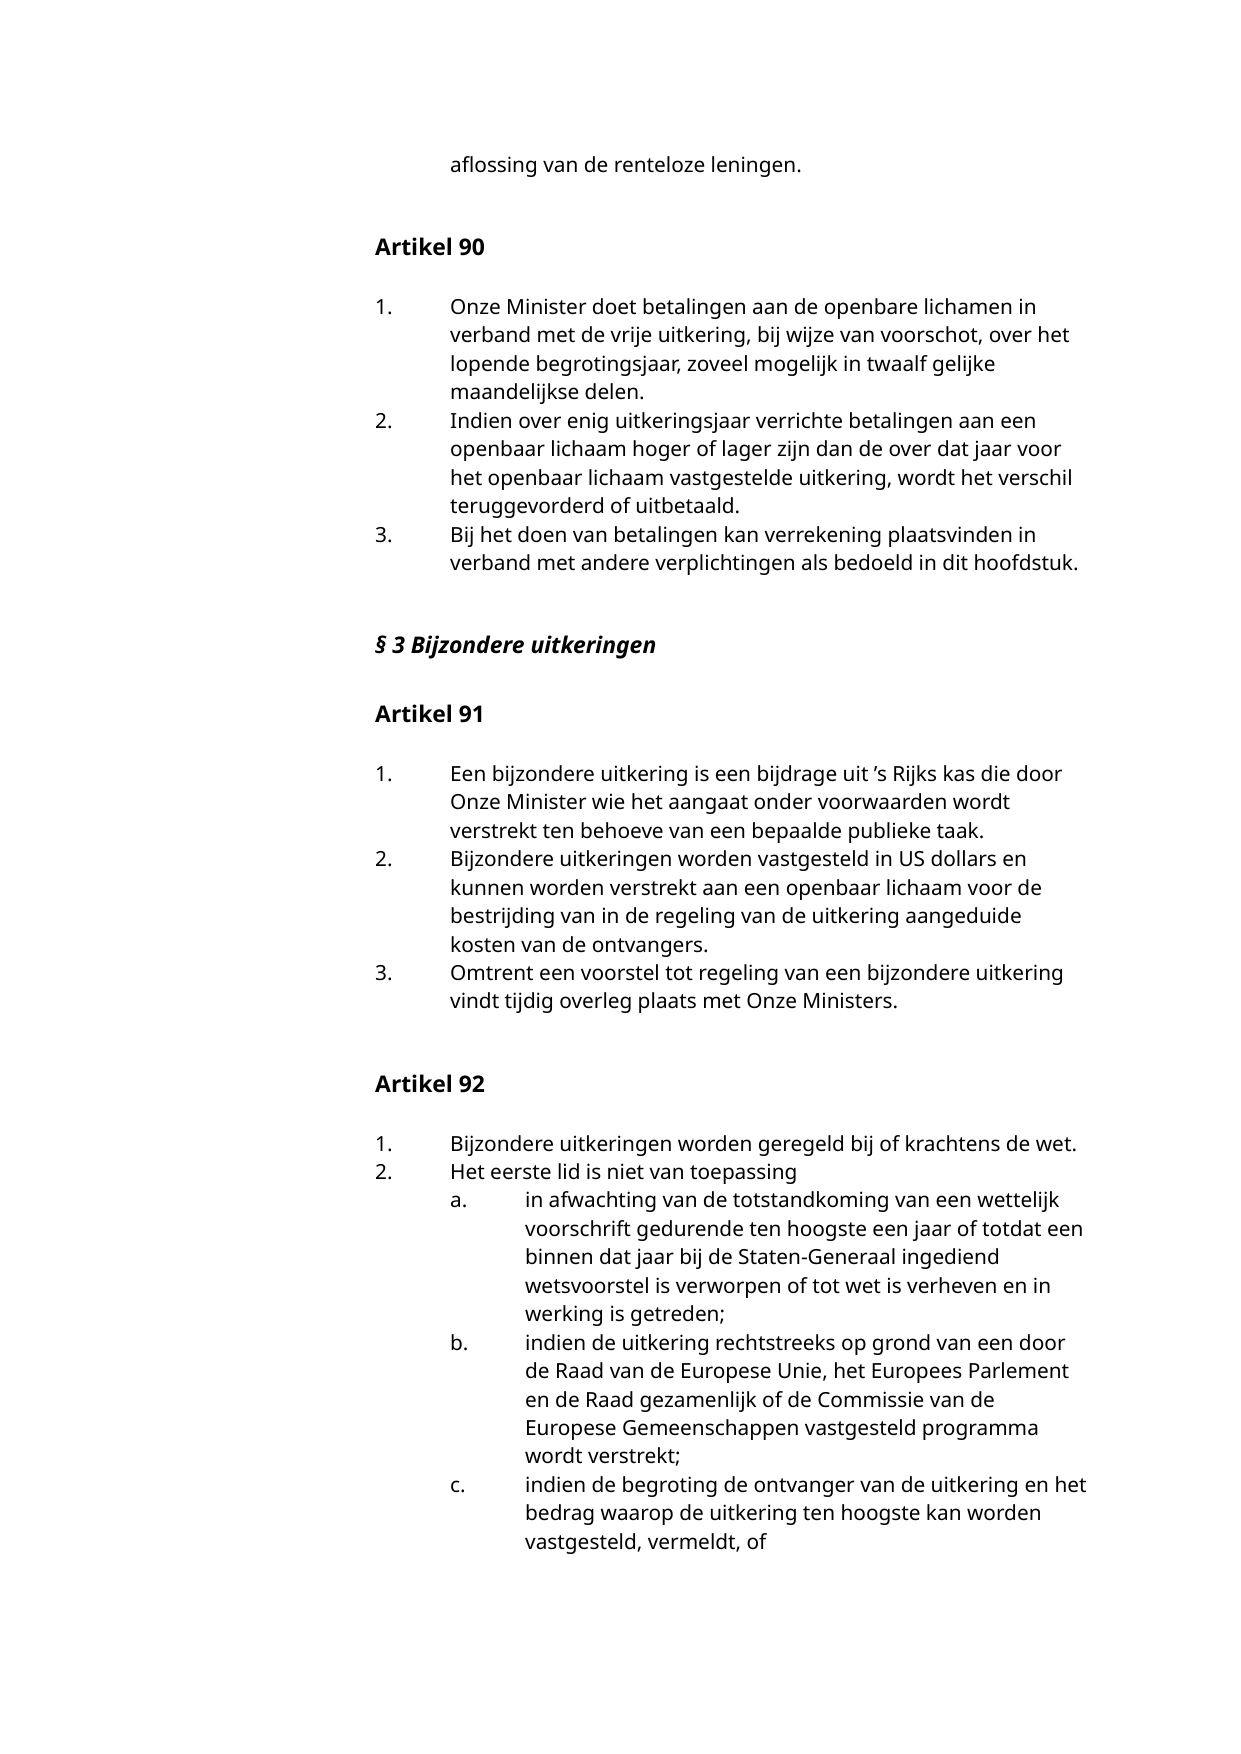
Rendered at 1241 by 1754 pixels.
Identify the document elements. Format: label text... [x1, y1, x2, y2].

subtitle Artikel 92 [375, 1067, 1090, 1099]
list Het eerste lid is niet van toepassing [375, 1157, 1090, 1186]
list indien de begroting de ontvanger van de uitkering en het bedrag waarop de uitkering ten hoogste kan worden vastgesteld, vermeldt, of [450, 1470, 1090, 1555]
list Indien over enig uitkeringsjaar verrichte betalingen aan een openbaar lichaam hoger of lager zijn dan de over dat jaar voor het openbaar lichaam vastgestelde uitkering, wordt het verschil teruggevorderd of uitbetaald. [375, 406, 1090, 520]
subtitle Artikel 91 [375, 698, 1090, 729]
list aflossing van de renteloze leningen. [375, 150, 1090, 178]
list Bij het doen van betalingen kan verrekening plaatsvinden in verband met andere verplichtingen als bedoeld in dit hoofdstuk. [375, 520, 1090, 577]
list Omtrent een voorstel tot regeling van een bijzondere uitkering vindt tijdig overleg plaats met Onze Ministers. [375, 958, 1090, 1015]
list Bijzondere uitkeringen worden geregeld bij of krachtens de wet. [375, 1129, 1090, 1157]
list indien de uitkering rechtstreeks op grond van een door de Raad van de Europese Unie, het Europees Parlement en de Raad gezamenlijk of de Commissie van de Europese Gemeenschappen vastgesteld programma wordt verstrekt; [450, 1328, 1090, 1470]
list Bijzondere uitkeringen worden vastgesteld in US dollars en kunnen worden verstrekt aan een openbaar lichaam voor de bestrijding van in de regeling van de uitkering aangeduide kosten van de ontvangers. [375, 844, 1090, 958]
subtitle Artikel 90 [375, 231, 1090, 262]
subtitle § 3 Bijzondere uitkeringen [375, 629, 1090, 660]
list Een bijzondere uitkering is een bijdrage uit ’s Rijks kas die door Onze Minister wie het aangaat onder voorwaarden wordt verstrekt ten behoeve van een bepaalde publieke taak. [375, 759, 1090, 844]
list in afwachting van de totstandkoming van een wettelijk voorschrift gedurende ten hoogste een jaar of totdat een binnen dat jaar bij de Staten-Generaal ingediend wetsvoorstel is verworpen of tot wet is verheven en in werking is getreden; [450, 1186, 1090, 1328]
list Onze Minister doet betalingen aan de openbare lichamen in verband met de vrije uitkering, bij wijze van voorschot, over het lopende begrotingsjaar, zoveel mogelijk in twaalf gelijke maandelijkse delen. [375, 292, 1090, 406]
